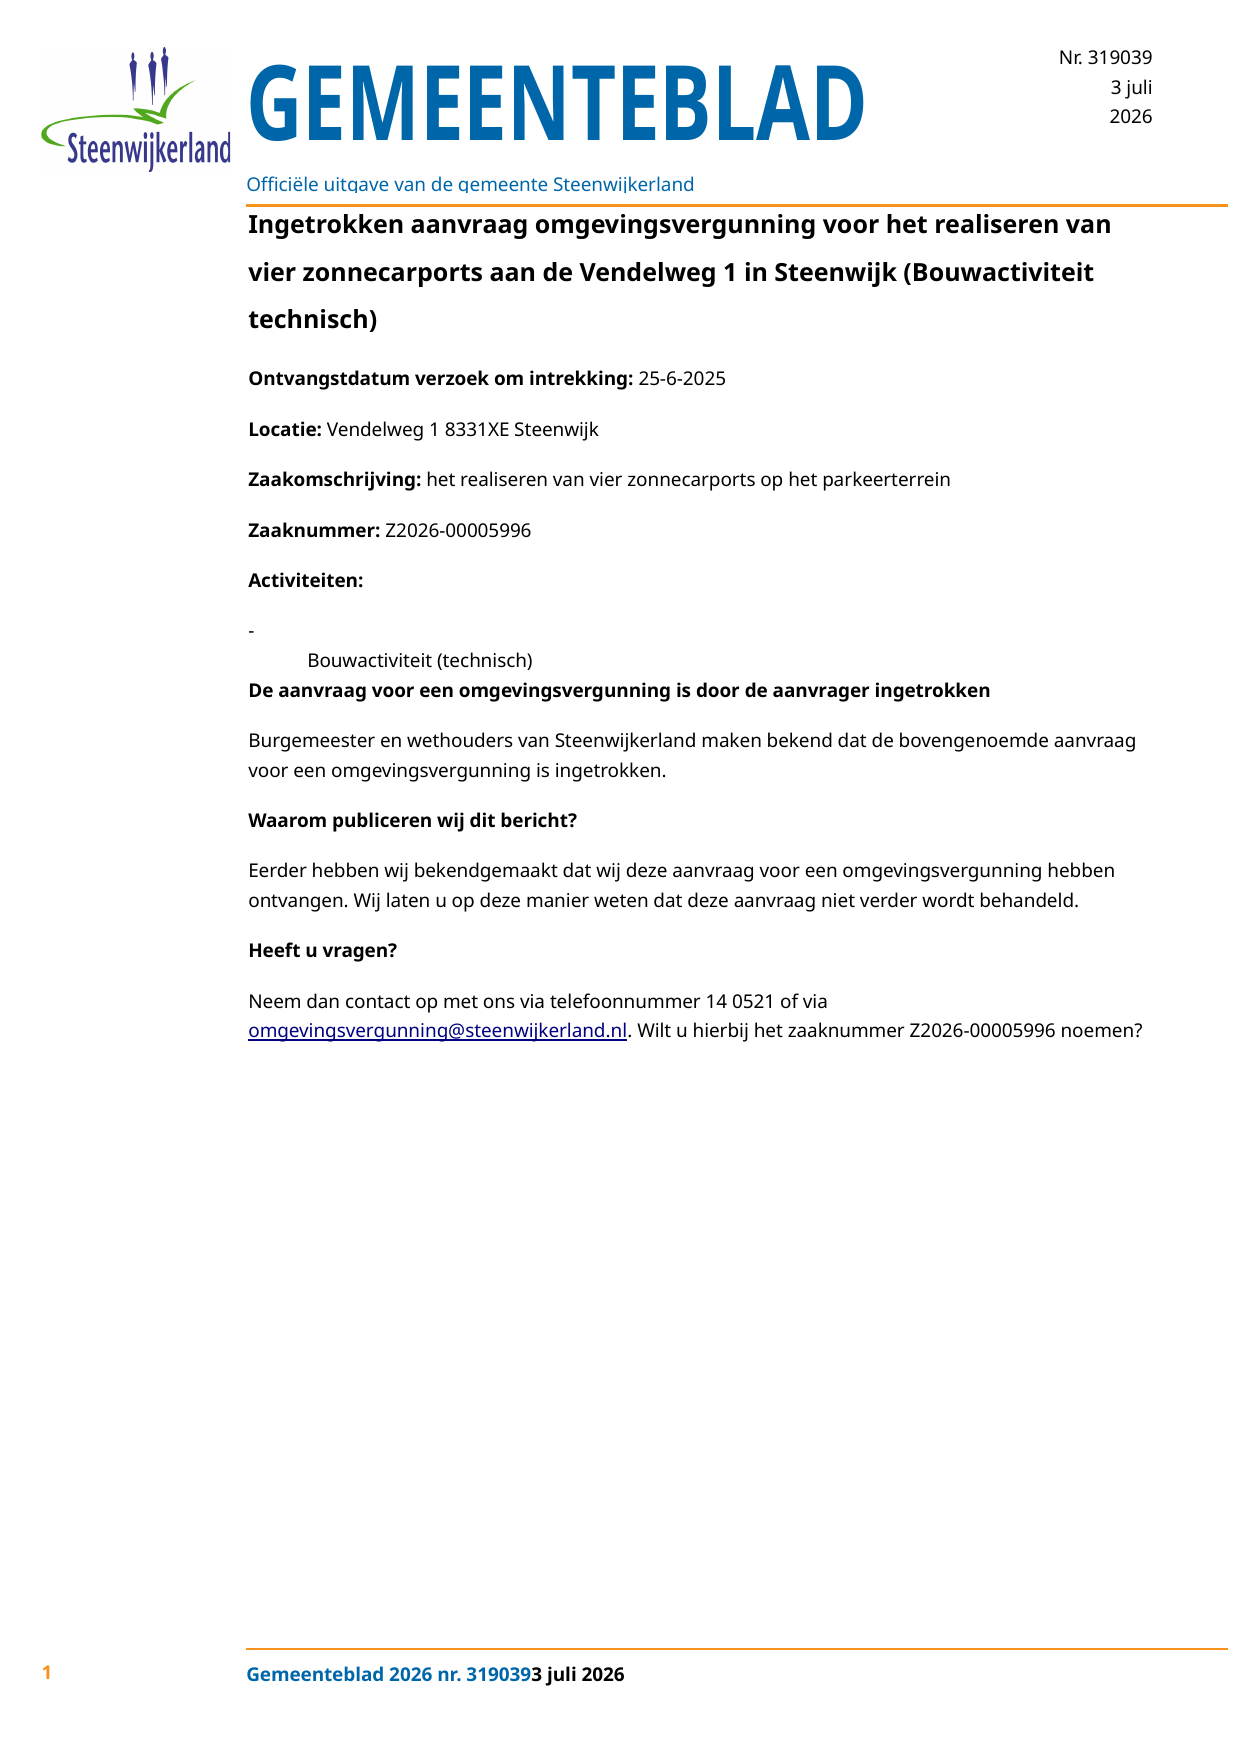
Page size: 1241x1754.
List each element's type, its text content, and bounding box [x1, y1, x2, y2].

text Ontvangstdatum verzoek om intrekking: 25-6-2025 [248, 366, 1152, 391]
text De aanvraag voor een omgevingsvergunning is door de aanvrager ingetrokken [248, 677, 1152, 702]
list Bouwactiviteit (technisch) [248, 647, 1152, 673]
text Zaakomschrijving: het realiseren van vier zonnecarports op het parkeerterrein [248, 466, 1152, 492]
text Locatie: Vendelweg 1 8331XE Steenwijk [248, 416, 1152, 442]
text Waarom publiceren wij dit bericht? [248, 807, 1152, 833]
picture [41, 47, 231, 172]
text Burgemeester en wethouders van Steenwijkerland maken bekend dat de bovengenoemde aanvraag voor een omgevingsvergunning is ingetrokken. [248, 727, 1152, 782]
text Activiteiten: [248, 567, 1152, 593]
text Ingetrokken aanvraag omgevingsvergunning voor het realiseren van vier zonnecarports aan de Vendelweg 1 in Steenwijk (Bouwactiviteit technisch) [248, 207, 1152, 336]
text Neem dan contact op met ons via telefoonnummer 14 0521 of via omgevingsvergunning@steenwijkerland.nl. Wilt u hierbij het zaaknummer Z2026-00005996 noemen? [248, 988, 1152, 1043]
text Zaaknummer: Z2026-00005996 [248, 517, 1152, 542]
text Eerder hebben wij bekendgemaakt dat wij deze aanvraag voor een omgevingsvergunning hebben ontvangen. Wij laten u op deze manier weten dat deze aanvraag niet verder wordt behandeld. [248, 858, 1152, 913]
text Heeft u vragen? [248, 938, 1152, 963]
